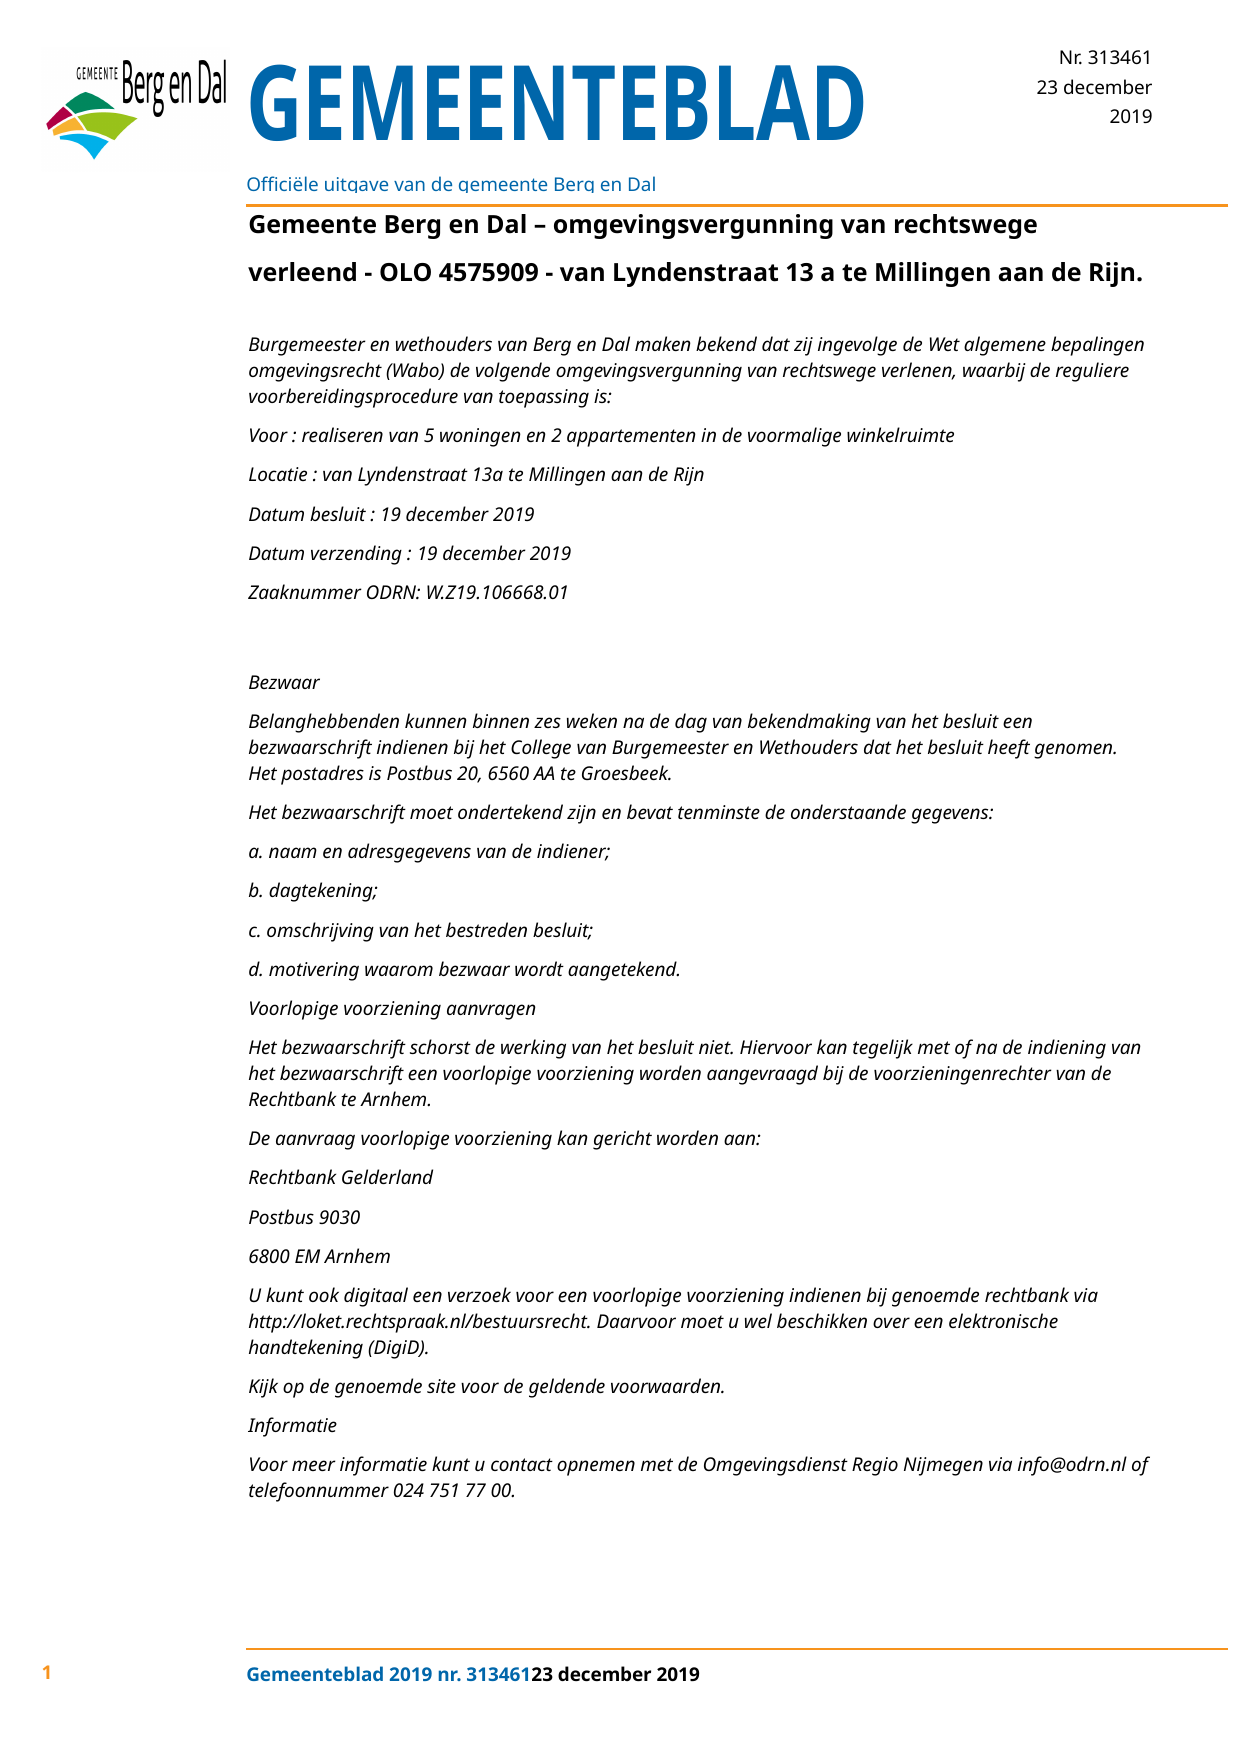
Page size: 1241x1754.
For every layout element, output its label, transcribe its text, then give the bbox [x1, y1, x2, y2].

text Datum besluit : 19 december 2019 [248, 501, 1152, 526]
text Voorlopige voorziening aanvragen [248, 995, 1152, 1021]
text 6800 EM Arnhem [248, 1243, 1152, 1269]
text Informatie [248, 1412, 1152, 1438]
text Het bezwaarschrift schorst de werking van het besluit niet. Hiervoor kan tegelijk met of na de indiening van het bezwaarschrift een voorlopige voorziening worden aangevraagd bij de voorzieningenrechter van de Rechtbank te Arnhem. [248, 1034, 1152, 1112]
text Voor : realiseren van 5 woningen en 2 appartementen in de voormalige winkelruimte [248, 422, 1152, 448]
text Zaaknummer ODRN: W.Z19.106668.01 [248, 579, 1152, 605]
text Rechtbank Gelderland [248, 1164, 1152, 1190]
text c. omschrijving van het bestreden besluit; [248, 917, 1152, 942]
text De aanvraag voorlopige voorziening kan gericht worden aan: [248, 1125, 1152, 1151]
text a. naam en adresgegevens van de indiener; [248, 838, 1152, 864]
text Gemeente Berg en Dal – omgevingsvergunning van rechtswege verleend - OLO 4575909 - van Lyndenstraat 13 a te Millingen aan de Rijn. [248, 207, 1152, 288]
text Bezwaar [248, 669, 1152, 695]
text d. motivering waarom bezwaar wordt aangetekend. [248, 956, 1152, 982]
picture [41, 47, 231, 172]
text Locatie : van Lyndenstraat 13a te Millingen aan de Rijn [248, 461, 1152, 487]
text Het bezwaarschrift moet ondertekend zijn en bevat tenminste de onderstaande gegevens: [248, 799, 1152, 825]
text b. dagtekening; [248, 877, 1152, 903]
text Kijk op de genoemde site voor de geldende voorwaarden. [248, 1373, 1152, 1399]
text U kunt ook digitaal een verzoek voor een voorlopige voorziening indienen bij genoemde rechtbank via http://loket.rechtspraak.nl/bestuursrecht. Daarvoor moet u wel beschikken over een elektronische handtekening (DigiD). [248, 1282, 1152, 1359]
text Datum verzending : 19 december 2019 [248, 540, 1152, 566]
text Postbus 9030 [248, 1204, 1152, 1229]
text Belanghebbenden kunnen binnen zes weken na de dag van bekendmaking van het besluit een bezwaarschrift indienen bij het College van Burgemeester en Wethouders dat het besluit heeft genomen. Het postadres is Postbus 20, 6560 AA te Groesbeek. [248, 708, 1152, 785]
text Voor meer informatie kunt u contact opnemen met de Omgevingsdienst Regio Nijmegen via info@odrn.nl of telefoonnummer 024 751 77 00. [248, 1452, 1152, 1503]
text Burgemeester en wethouders van Berg en Dal maken bekend dat zij ingevolge de Wet algemene bepalingen omgevingsrecht (Wabo) de volgende omgevingsvergunning van rechtswege verlenen, waarbij de reguliere voorbereidingsprocedure van toepassing is: [248, 331, 1152, 409]
